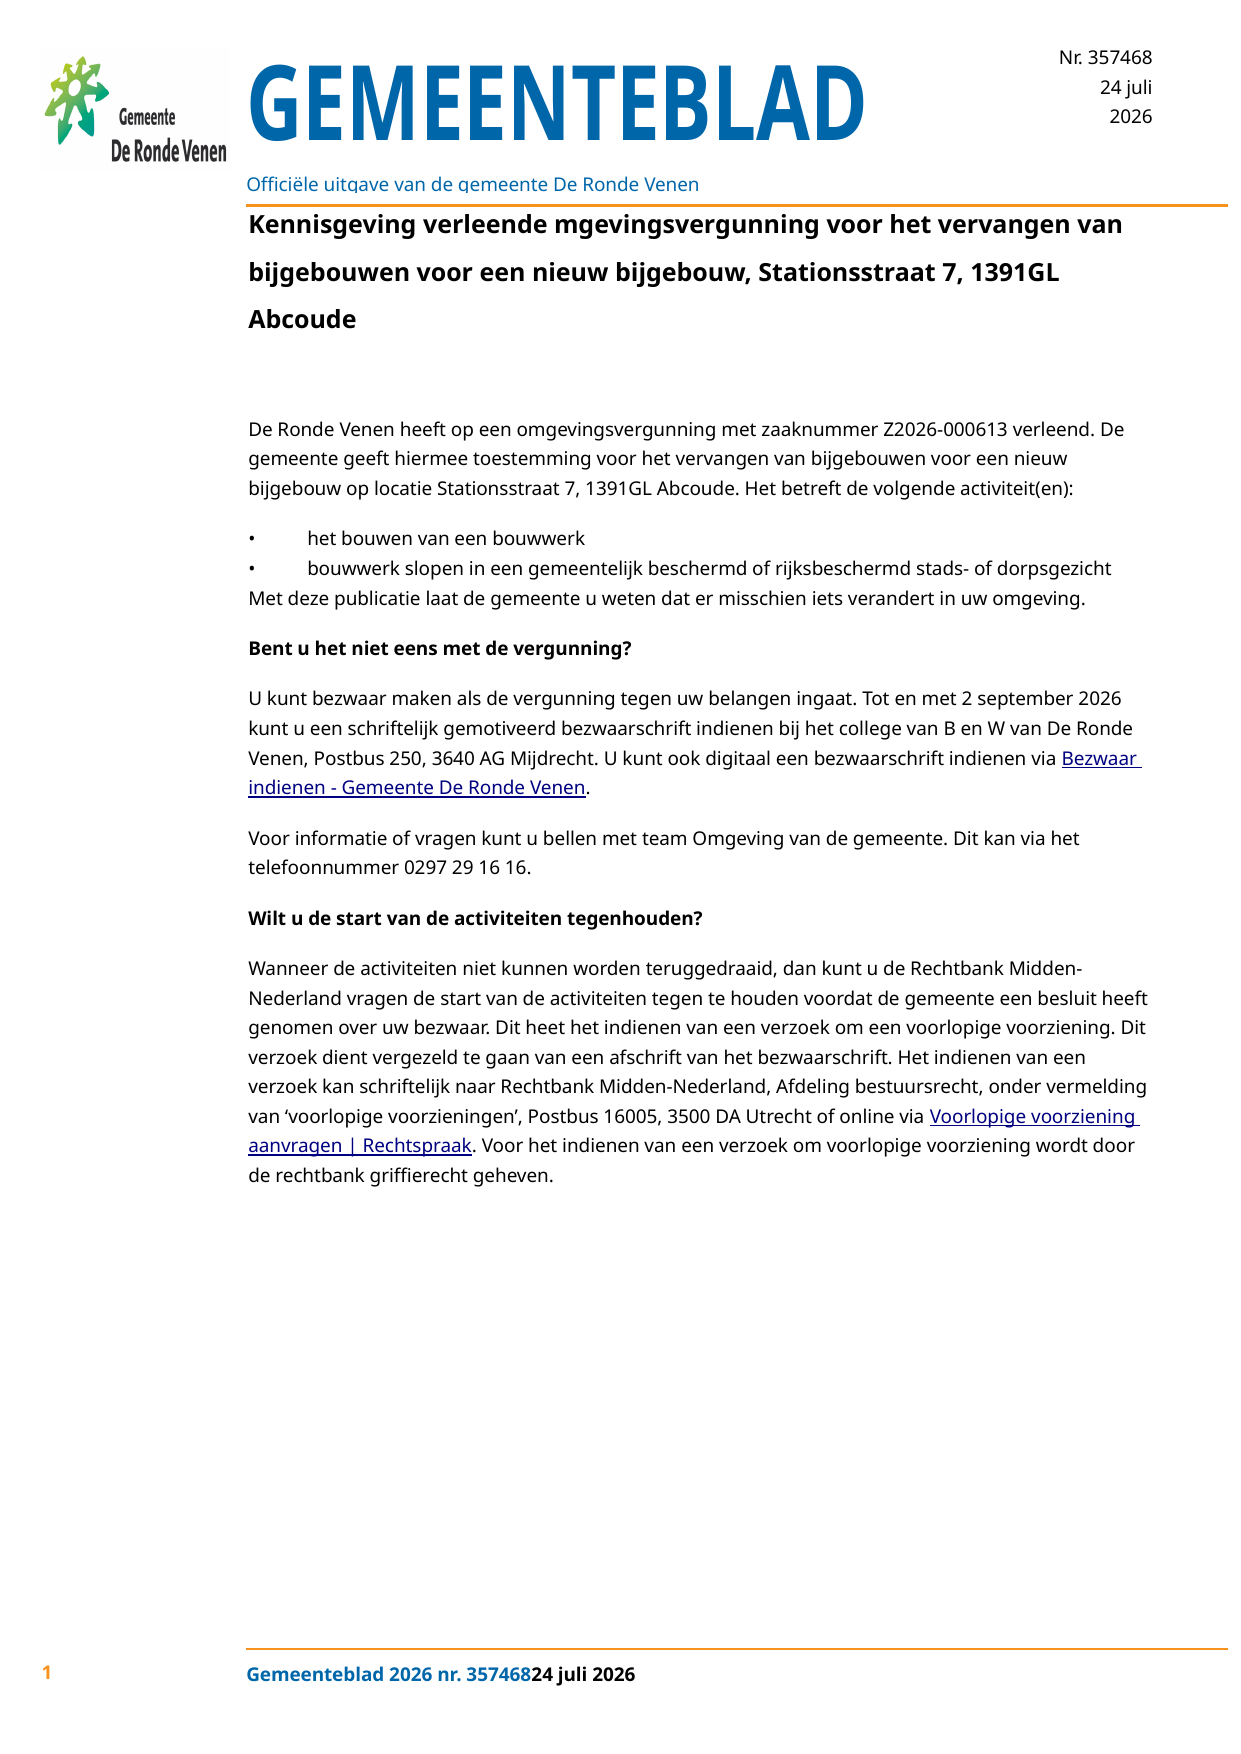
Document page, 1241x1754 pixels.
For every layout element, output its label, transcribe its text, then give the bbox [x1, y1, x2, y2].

text Voor informatie of vragen kunt u bellen met team Omgeving van de gemeente. Dit kan via het telefoonnummer 0297 29 16 16. [248, 825, 1152, 880]
text Wilt u de start van de activiteiten tegenhouden? [248, 905, 1152, 930]
picture [41, 47, 231, 172]
text Bent u het niet eens met de vergunning? [248, 635, 1152, 661]
text Met deze publicatie laat de gemeente u weten dat er misschien iets verandert in uw omgeving. [248, 585, 1152, 610]
text U kunt bezwaar maken als de vergunning tegen uw belangen ingaat. Tot en met 2 september 2026 kunt u een schriftelijk gemotiveerd bezwaarschrift indienen bij het college van B en W van De Ronde Venen, Postbus 250, 3640 AG Mijdrecht. U kunt ook digitaal een bezwaarschrift indienen via Bezwaar indienen - Gemeente De Ronde Venen. [248, 686, 1152, 800]
list bouwwerk slopen in een gemeentelijk beschermd of rijksbeschermd stads- of dorpsgezicht [248, 555, 1152, 581]
text Wanneer de activiteiten niet kunnen worden teruggedraaid, dan kunt u de Rechtbank Midden-Nederland vragen de start van de activiteiten tegen te houden voordat de gemeente een besluit heeft genomen over uw bezwaar. Dit heet het indienen van een verzoek om een voorlopige voorziening. Dit verzoek dient vergezeld te gaan van een afschrift van het bezwaarschrift. Het indienen van een verzoek kan schriftelijk naar Rechtbank Midden-Nederland, Afdeling bestuursrecht, onder vermelding van ‘voorlopige voorzieningen’, Postbus 16005, 3500 DA Utrecht of online via Voorlopige voorziening aanvragen | Rechtspraak. Voor het indienen van een verzoek om voorlopige voorziening wordt door de rechtbank griffierecht geheven. [248, 955, 1152, 1188]
text De Ronde Venen heeft op een omgevingsvergunning met zaaknummer Z2026-000613 verleend. De gemeente geeft hiermee toestemming voor het vervangen van bijgebouwen voor een nieuw bijgebouw op locatie Stationsstraat 7, 1391GL Abcoude. Het betreft de volgende activiteit(en): [248, 416, 1152, 501]
text Kennisgeving verleende mgevingsvergunning voor het vervangen van bijgebouwen voor een nieuw bijgebouw, Stationsstraat 7, 1391GL Abcoude [248, 207, 1152, 336]
list het bouwen van een bouwwerk [248, 526, 1152, 551]
